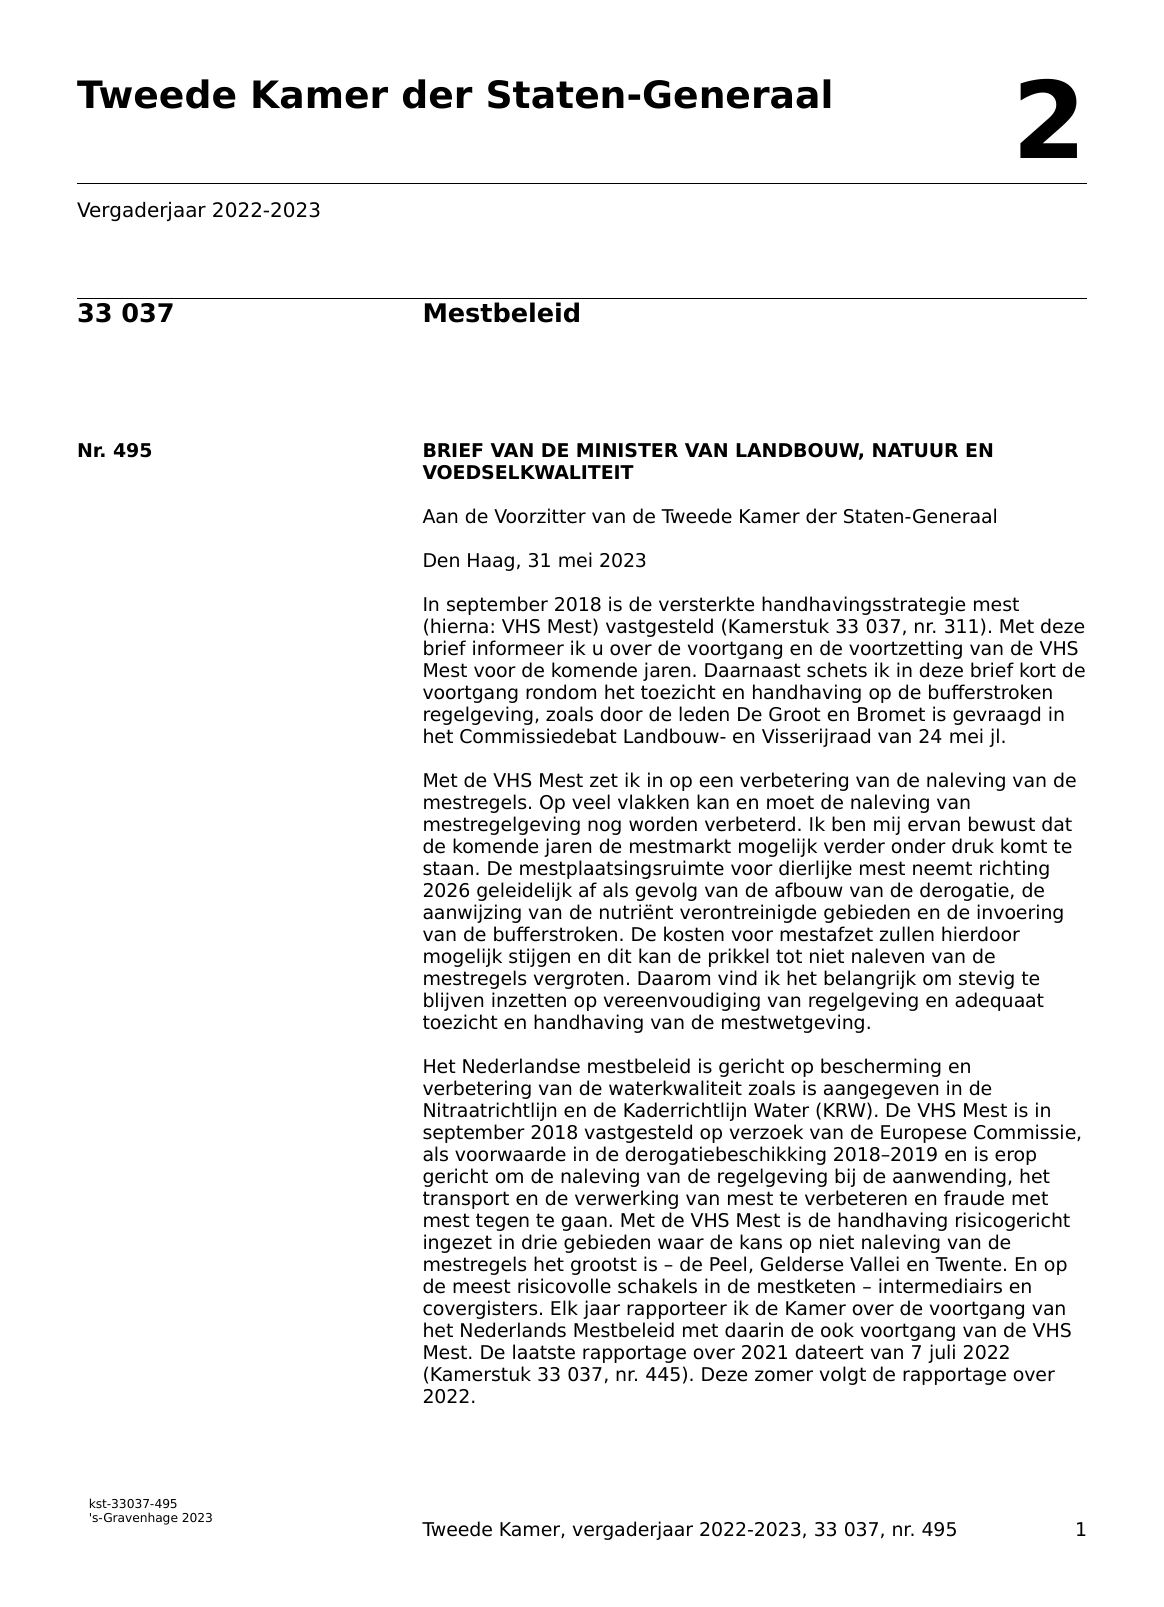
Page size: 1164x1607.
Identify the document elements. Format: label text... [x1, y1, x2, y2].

table_header 2 [886, 59, 1087, 183]
table_header Tweede Kamer der Staten-Generaal [77, 59, 886, 183]
text Het Nederlandse mestbeleid is gericht op bescherming en verbetering van de waterkwaliteit zoals is aangegeven in de Nitraatrichtlijn en de Kaderrichtlijn Water (KRW). De VHS Mest is in september 2018 vastgesteld op verzoek van de Europese Commissie, als voorwaarde in de derogatiebeschikking 2018–2019 en is erop gericht om de naleving van de regelgeving bij de aanwending, het transport en de verwerking van mest te verbeteren en fraude met mest tegen te gaan. Met de VHS Mest is de handhaving risicogericht ingezet in drie gebieden waar de kans op niet naleving van de mestregels het grootst is – de Peel, Gelderse Vallei en Twente. En op de meest risicovolle schakels in de mestketen – intermediairs en covergisters. Elk jaar rapporteer ik de Kamer over de voortgang van het Nederlands Mestbeleid met daarin de ook voortgang van de VHS Mest. De laatste rapportage over 2021 dateert van 7 juli 2022 (Kamerstuk 33 037, nr. 445). Deze zomer volgt de rapportage over 2022. [422, 1056, 1087, 1408]
text Met de VHS Mest zet ik in op een verbetering van de naleving van de mestregels. Op veel vlakken kan en moet de naleving van mestregelgeving nog worden verbeterd. Ik ben mij ervan bewust dat de komende jaren de mestmarkt mogelijk verder onder druk komt te staan. De mestplaatsingsruimte voor dierlijke mest neemt richting 2026 geleidelijk af als gevolg van de afbouw van de derogatie, de aanwijzing van de nutriënt verontreinigde gebieden en de invoering van de bufferstroken. De kosten voor mestafzet zullen hierdoor mogelijk stijgen en dit kan de prikkel tot niet naleven van de mestregels vergroten. Daarom vind ik het belangrijk om stevig te blijven inzetten op vereenvoudiging van regelgeving en adequaat toezicht en handhaving van de mestwetgeving. [422, 770, 1087, 1034]
table_cell Vergaderjaar 2022-2023 [77, 184, 1087, 298]
text 's-Gravenhage 2023 [88, 1511, 323, 1525]
text kst-33037-495 [88, 1497, 323, 1511]
text Aan de Voorzitter van de Tweede Kamer der Staten-Generaal [422, 506, 1087, 528]
text In september 2018 is de versterkte handhavingsstrategie mest (hierna: VHS Mest) vastgesteld (Kamerstuk 33 037, nr. 311). Met deze brief informeer ik u over de voortgang en de voortzetting van de VHS Mest voor de komende jaren. Daarnaast schets ik in deze brief kort de voortgang rondom het toezicht en handhaving op de bufferstroken regelgeving, zoals door de leden De Groot en Bromet is gevraagd in het Commissiedebat Landbouw- en Visserijraad van 24 mei jl. [422, 594, 1087, 748]
subtitle Nr. 495 BRIEF VAN DE MINISTER VAN LANDBOUW, NATUUR EN VOEDSELKWALITEIT [77, 440, 1087, 484]
text Den Haag, 31 mei 2023 [422, 550, 1087, 572]
subtitle 33 037 Mestbeleid [77, 299, 1087, 329]
